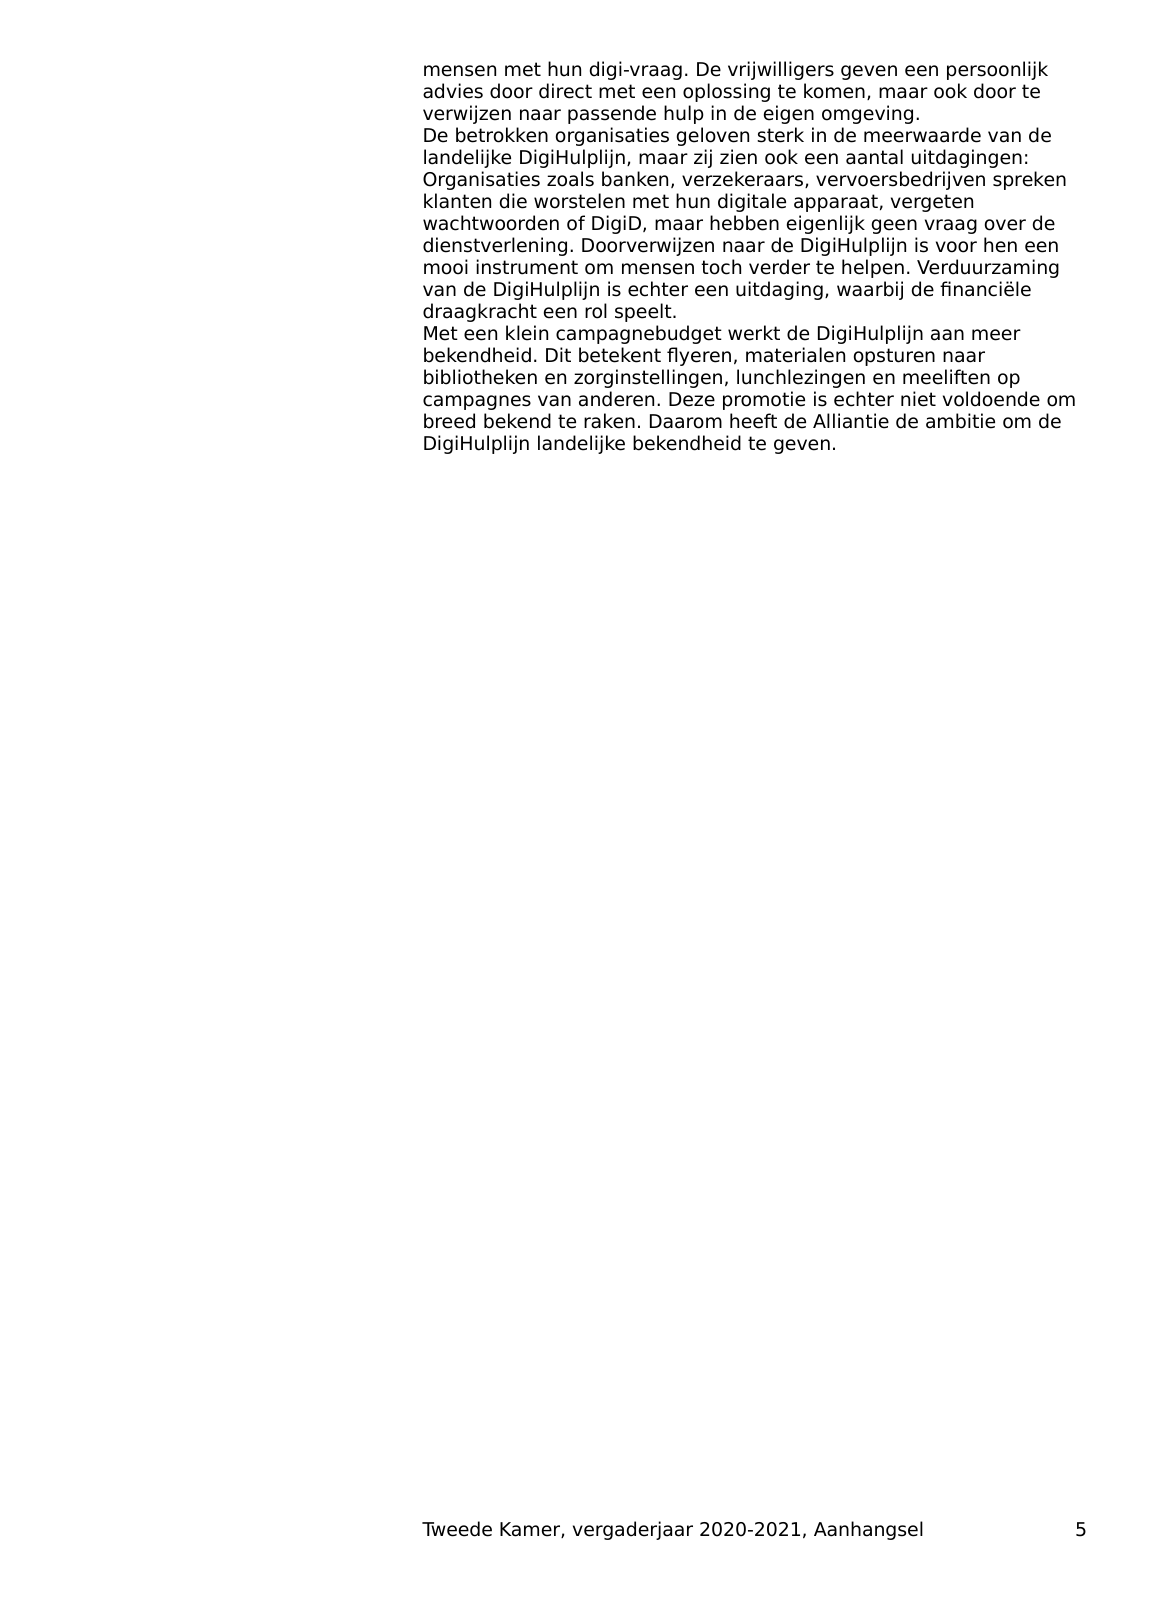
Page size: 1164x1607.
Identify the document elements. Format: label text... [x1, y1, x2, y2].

text mensen met hun digi-vraag. De vrijwilligers geven een persoonlijk advies door direct met een oplossing te komen, maar ook door te verwijzen naar passende hulp in de eigen omgeving. [422, 59, 1087, 125]
text Organisaties zoals banken, verzekeraars, vervoersbedrijven spreken klanten die worstelen met hun digitale apparaat, vergeten wachtwoorden of DigiD, maar hebben eigenlijk geen vraag over de dienstverlening. Doorverwijzen naar de DigiHulplijn is voor hen een mooi instrument om mensen toch verder te helpen. Verduurzaming van de DigiHulplijn is echter een uitdaging, waarbij de financiële draagkracht een rol speelt. [422, 169, 1087, 323]
text Met een klein campagnebudget werkt de DigiHulplijn aan meer bekendheid. Dit betekent flyeren, materialen opsturen naar bibliotheken en zorginstellingen, lunchlezingen en meeliften op campagnes van anderen. Deze promotie is echter niet voldoende om breed bekend te raken. Daarom heeft de Alliantie de ambitie om de DigiHulplijn landelijke bekendheid te geven. [422, 323, 1087, 455]
text De betrokken organisaties geloven sterk in de meerwaarde van de landelijke DigiHulplijn, maar zij zien ook een aantal uitdagingen: [422, 125, 1087, 169]
